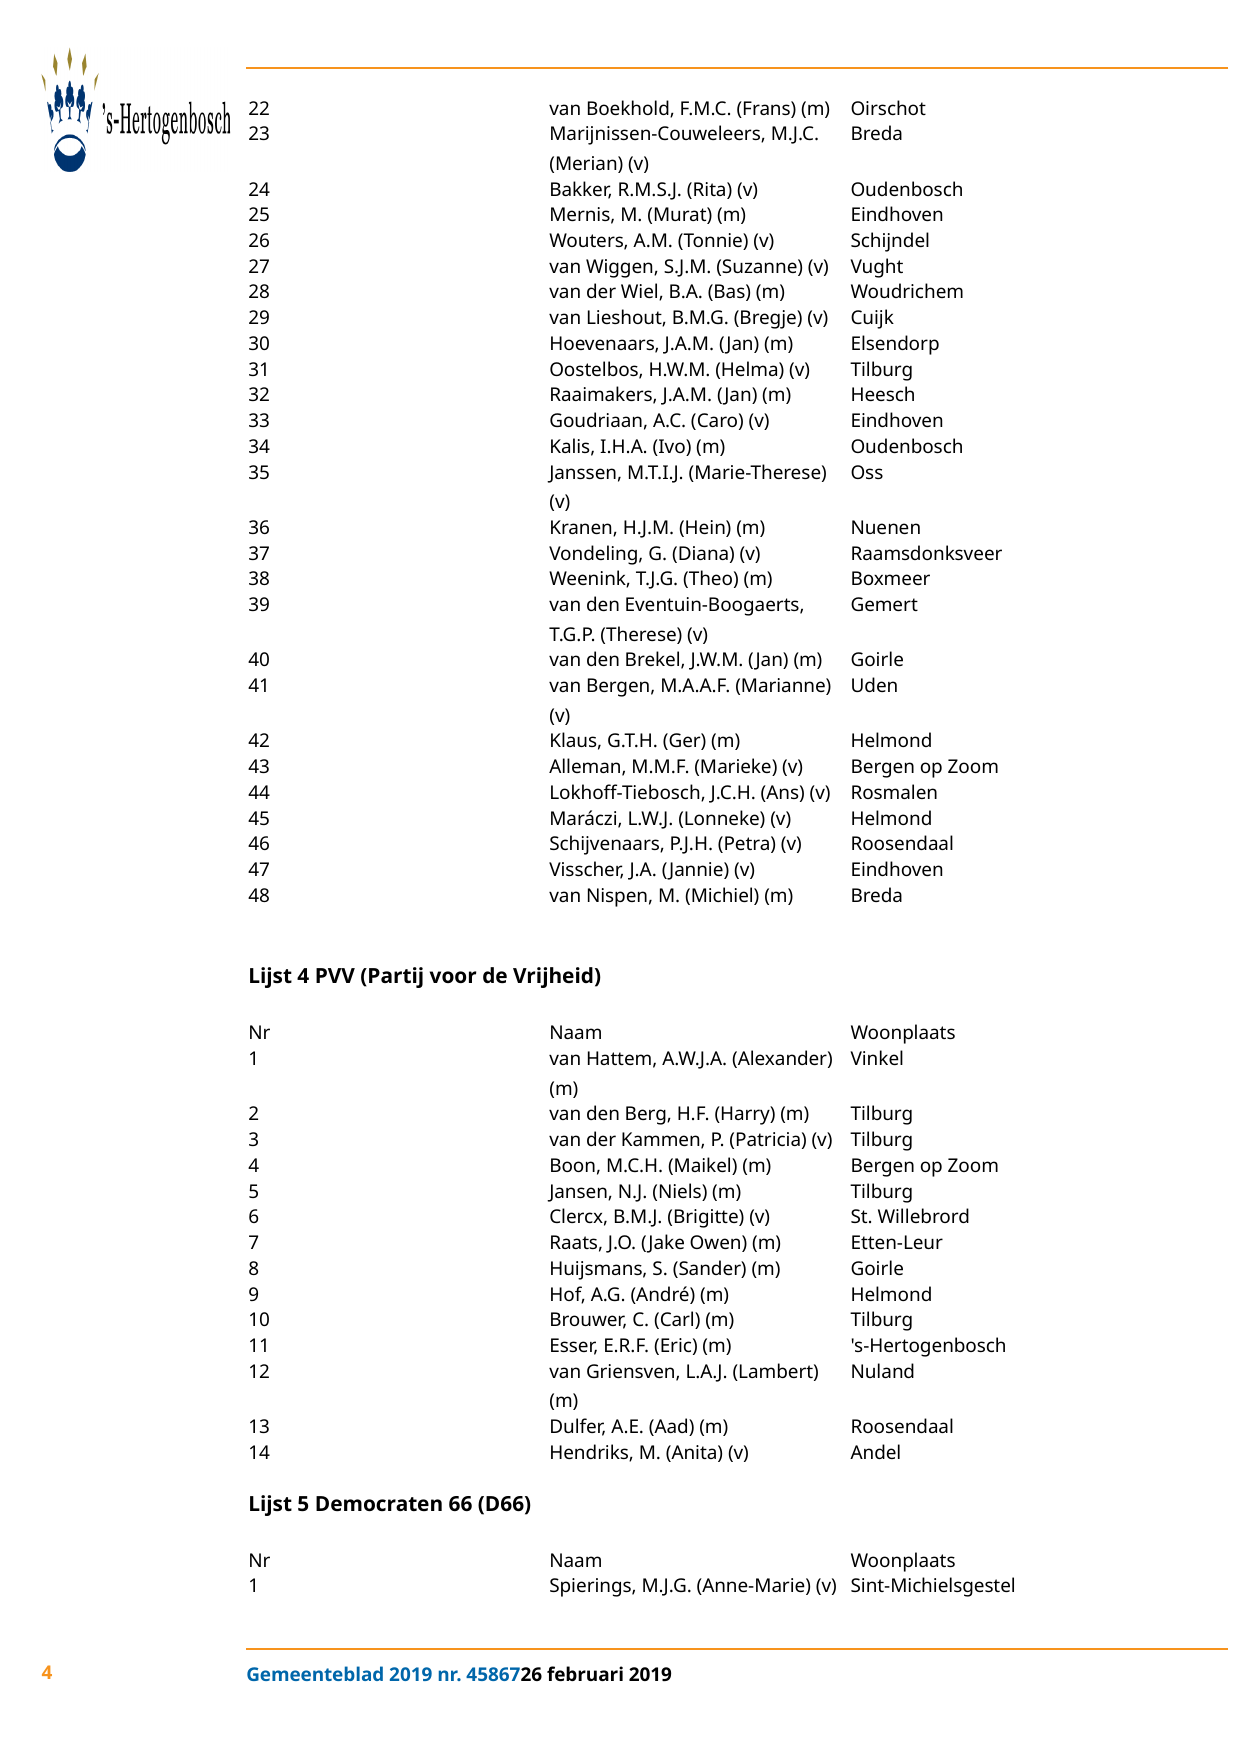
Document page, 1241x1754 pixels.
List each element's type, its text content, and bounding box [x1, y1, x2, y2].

table_cell Clercx, B.M.J. (Brigitte) (v) [549, 1204, 850, 1229]
table_cell 29 [248, 305, 549, 330]
table_cell 32 [248, 382, 549, 407]
table_cell van Hattem, A.W.J.A. (Alexander) (m) [549, 1045, 850, 1101]
table_cell 23 [248, 121, 549, 176]
table_cell van Lieshout, B.M.G. (Bregje) (v) [549, 305, 850, 330]
picture [41, 47, 231, 172]
table_cell Janssen, M.T.I.J. (Marie-Therese) (v) [549, 459, 850, 514]
table_cell Goudriaan, A.C. (Caro) (v) [549, 408, 850, 433]
table_cell 33 [248, 408, 549, 433]
table_cell Raamsdonksveer [850, 540, 1152, 566]
table_cell 35 [248, 459, 549, 514]
text Lijst 5 Democraten 66 (D66) [248, 1489, 1152, 1517]
table_cell Weenink, T.J.G. (Theo) (m) [549, 566, 850, 591]
table_cell 48 [248, 882, 549, 908]
table_cell 1 [248, 1573, 549, 1598]
table_cell Marijnissen-Couweleers, M.J.C. (Merian) (v) [549, 121, 850, 176]
table_cell Breda [850, 882, 1152, 908]
table_cell Maráczi, L.W.J. (Lonneke) (v) [549, 805, 850, 831]
table_cell Roosendaal [850, 831, 1152, 856]
table_cell Oudenbosch [850, 433, 1152, 459]
table_cell 47 [248, 856, 549, 882]
table_cell Wouters, A.M. (Tonnie) (v) [549, 227, 850, 253]
table_cell 24 [248, 176, 549, 202]
table_cell Raats, J.O. (Jake Owen) (m) [549, 1229, 850, 1255]
table_cell Bergen op Zoom [850, 1152, 1152, 1178]
table_cell Mernis, M. (Murat) (m) [549, 202, 850, 227]
table_cell Gemert [850, 591, 1152, 647]
table_cell van den Berg, H.F. (Harry) (m) [549, 1101, 850, 1126]
table_cell 27 [248, 253, 549, 279]
table_cell Roosendaal [850, 1413, 1152, 1439]
table_cell Helmond [850, 728, 1152, 753]
table_cell Esser, E.R.F. (Eric) (m) [549, 1332, 850, 1358]
table_cell 44 [248, 779, 549, 805]
table_cell Vinkel [850, 1045, 1152, 1101]
table_cell 25 [248, 202, 549, 227]
table_cell 14 [248, 1439, 549, 1465]
table_cell 34 [248, 433, 549, 459]
table_header Woonplaats [850, 1547, 1152, 1573]
table_cell Elsendorp [850, 330, 1152, 356]
table_cell Tilburg [850, 1178, 1152, 1203]
table_cell Alleman, M.M.F. (Marieke) (v) [549, 754, 850, 779]
table_cell Eindhoven [850, 202, 1152, 227]
table_cell van Griensven, L.A.J. (Lambert) (m) [549, 1358, 850, 1413]
table_cell 9 [248, 1281, 549, 1306]
table_cell van den Brekel, J.W.M. (Jan) (m) [549, 647, 850, 672]
table_cell Bergen op Zoom [850, 754, 1152, 779]
table_cell Spierings, M.J.G. (Anne-Marie) (v) [549, 1573, 850, 1598]
table_cell Raaimakers, J.A.M. (Jan) (m) [549, 382, 850, 407]
table_cell 46 [248, 831, 549, 856]
table_cell Sint-Michielsgestel [850, 1573, 1152, 1598]
table_cell 37 [248, 540, 549, 566]
table_cell Helmond [850, 1281, 1152, 1306]
table_cell Bakker, R.M.S.J. (Rita) (v) [549, 176, 850, 202]
table_cell 11 [248, 1332, 549, 1358]
table_cell Tilburg [850, 1306, 1152, 1332]
text Lijst 4 PVV (Partij voor de Vrijheid) [248, 961, 1152, 990]
table_cell Boon, M.C.H. (Maikel) (m) [549, 1152, 850, 1178]
table_cell 30 [248, 330, 549, 356]
table_cell Nuland [850, 1358, 1152, 1413]
table_cell Dulfer, A.E. (Aad) (m) [549, 1413, 850, 1439]
table_cell Hoevenaars, J.A.M. (Jan) (m) [549, 330, 850, 356]
table_cell 43 [248, 754, 549, 779]
table_cell Hof, A.G. (André) (m) [549, 1281, 850, 1306]
table_cell 22 [248, 95, 549, 121]
table_header Nr [248, 1020, 549, 1045]
table_cell 39 [248, 591, 549, 647]
table_cell Schijndel [850, 227, 1152, 253]
table_cell Eindhoven [850, 856, 1152, 882]
table_header Naam [549, 1020, 850, 1045]
table_cell Oirschot [850, 95, 1152, 121]
table_cell Woudrichem [850, 279, 1152, 304]
table_cell Schijvenaars, P.J.H. (Petra) (v) [549, 831, 850, 856]
table_cell van der Wiel, B.A. (Bas) (m) [549, 279, 850, 304]
table_header Naam [549, 1547, 850, 1573]
table_cell Helmond [850, 805, 1152, 831]
table_cell van Wiggen, S.J.M. (Suzanne) (v) [549, 253, 850, 279]
table_cell Heesch [850, 382, 1152, 407]
table_cell van Nispen, M. (Michiel) (m) [549, 882, 850, 908]
table_cell Boxmeer [850, 566, 1152, 591]
table_cell Jansen, N.J. (Niels) (m) [549, 1178, 850, 1203]
table_cell 13 [248, 1413, 549, 1439]
table_cell Etten-Leur [850, 1229, 1152, 1255]
table_cell 36 [248, 514, 549, 540]
table_cell van Boekhold, F.M.C. (Frans) (m) [549, 95, 850, 121]
table_cell Oostelbos, H.W.M. (Helma) (v) [549, 356, 850, 382]
table_cell Oss [850, 459, 1152, 514]
table_cell Vught [850, 253, 1152, 279]
table_cell van Bergen, M.A.A.F. (Marianne) (v) [549, 673, 850, 728]
table_cell 12 [248, 1358, 549, 1413]
table_cell St. Willebrord [850, 1204, 1152, 1229]
table_cell Oudenbosch [850, 176, 1152, 202]
table_cell 42 [248, 728, 549, 753]
table_cell 5 [248, 1178, 549, 1203]
table_header Nr [248, 1547, 549, 1573]
table_cell 3 [248, 1126, 549, 1152]
table_cell 28 [248, 279, 549, 304]
table_header Woonplaats [850, 1020, 1152, 1045]
table_cell Rosmalen [850, 779, 1152, 805]
table_cell 38 [248, 566, 549, 591]
table_cell Goirle [850, 1255, 1152, 1281]
table_cell Vondeling, G. (Diana) (v) [549, 540, 850, 566]
table_cell Cuijk [850, 305, 1152, 330]
table_cell 45 [248, 805, 549, 831]
table_cell Hendriks, M. (Anita) (v) [549, 1439, 850, 1465]
table_cell Nuenen [850, 514, 1152, 540]
table_cell Kalis, I.H.A. (Ivo) (m) [549, 433, 850, 459]
table_cell Brouwer, C. (Carl) (m) [549, 1306, 850, 1332]
table_cell Tilburg [850, 1101, 1152, 1126]
table_cell Tilburg [850, 356, 1152, 382]
table_cell 31 [248, 356, 549, 382]
table_cell 7 [248, 1229, 549, 1255]
table_cell Breda [850, 121, 1152, 176]
table_cell 2 [248, 1101, 549, 1126]
table_cell 41 [248, 673, 549, 728]
table_cell 26 [248, 227, 549, 253]
table_cell 1 [248, 1045, 549, 1101]
table_cell 's-Hertogenbosch [850, 1332, 1152, 1358]
table_cell 40 [248, 647, 549, 672]
table_cell Visscher, J.A. (Jannie) (v) [549, 856, 850, 882]
table_cell Uden [850, 673, 1152, 728]
table_cell 4 [248, 1152, 549, 1178]
table_cell 10 [248, 1306, 549, 1332]
table_cell Klaus, G.T.H. (Ger) (m) [549, 728, 850, 753]
table_cell van der Kammen, P. (Patricia) (v) [549, 1126, 850, 1152]
table_cell 6 [248, 1204, 549, 1229]
table_cell Huijsmans, S. (Sander) (m) [549, 1255, 850, 1281]
table_cell Goirle [850, 647, 1152, 672]
table_cell Tilburg [850, 1126, 1152, 1152]
table_cell Kranen, H.J.M. (Hein) (m) [549, 514, 850, 540]
table_cell Andel [850, 1439, 1152, 1465]
table_cell Lokhoff-Tiebosch, J.C.H. (Ans) (v) [549, 779, 850, 805]
table_cell van den Eventuin-Boogaerts, T.G.P. (Therese) (v) [549, 591, 850, 647]
table_cell Eindhoven [850, 408, 1152, 433]
table_cell 8 [248, 1255, 549, 1281]
